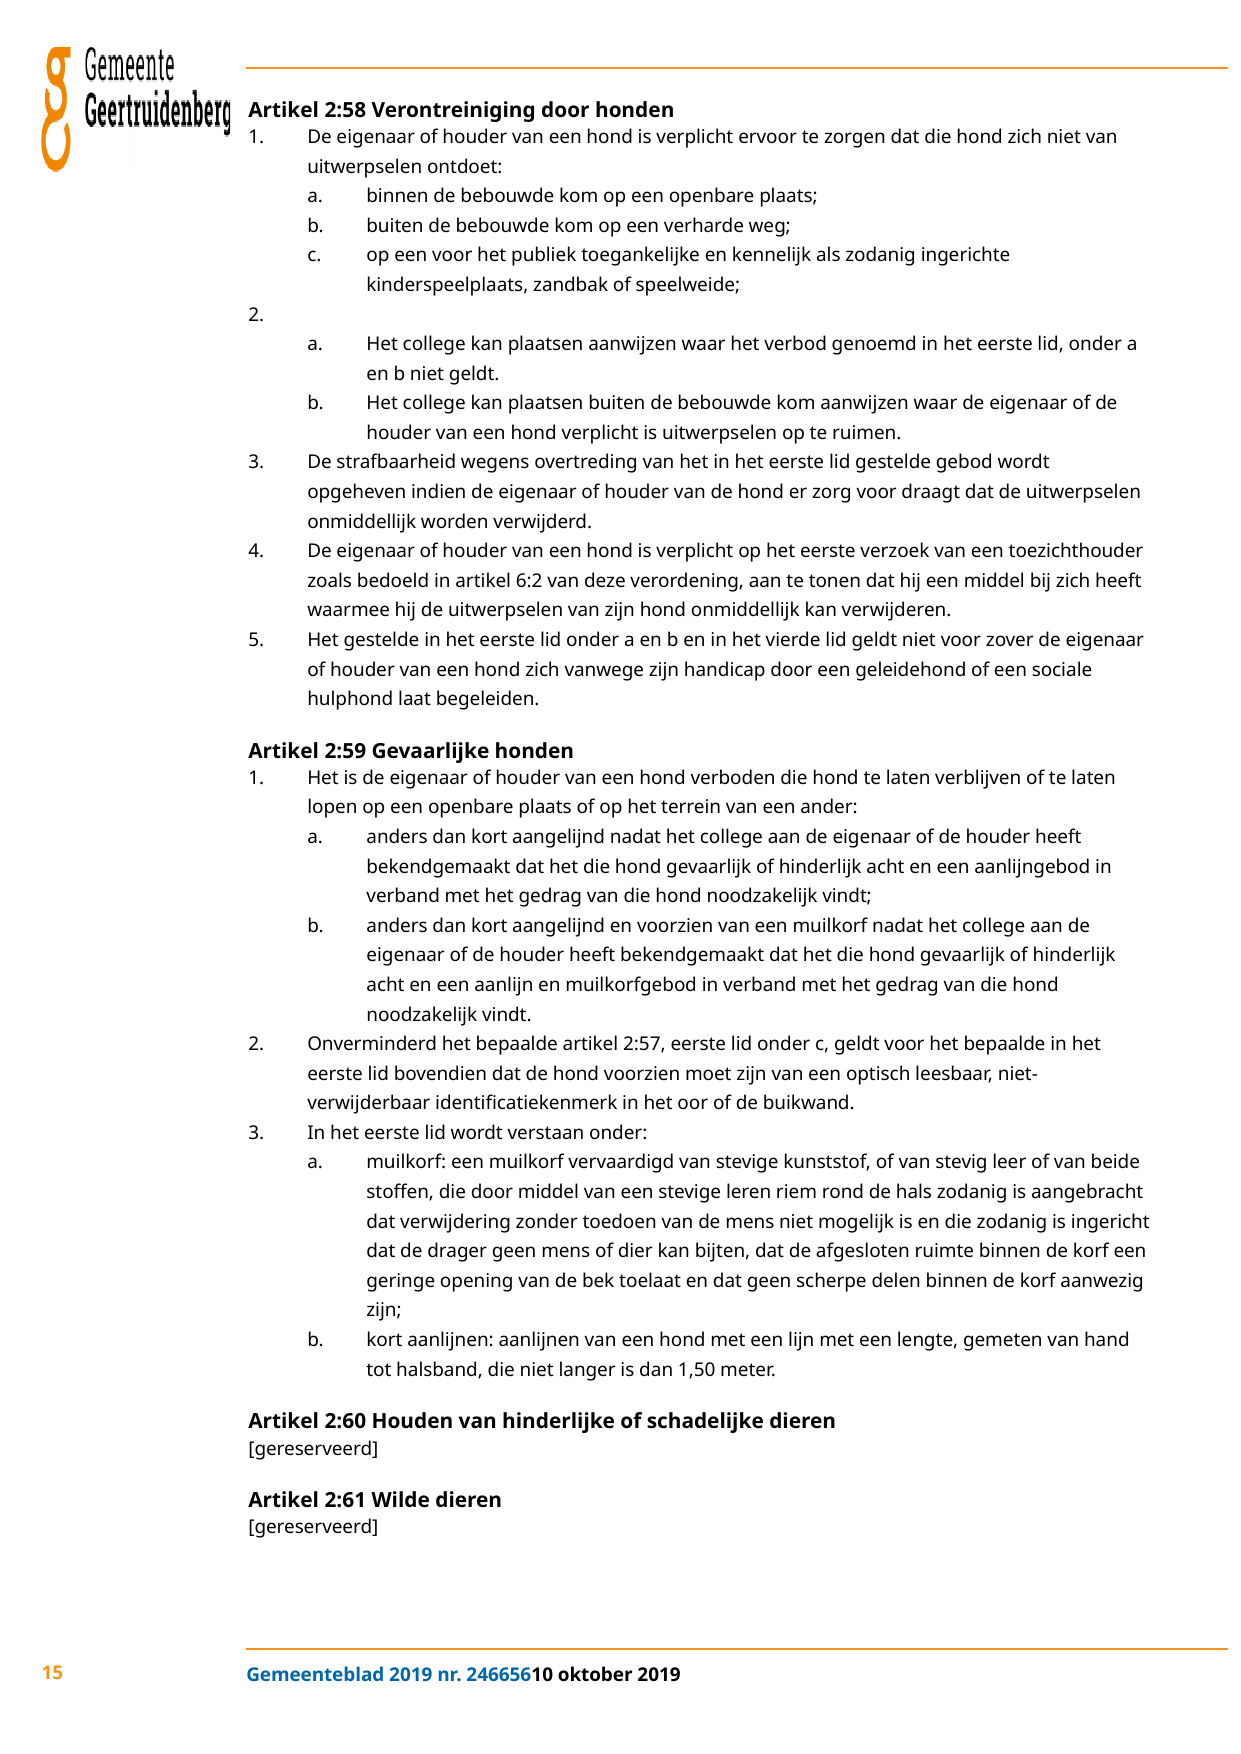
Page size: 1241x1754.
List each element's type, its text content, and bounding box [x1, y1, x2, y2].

list Het college kan plaatsen aanwijzen waar het verbod genoemd in het eerste lid, onder a en b niet geldt. [307, 330, 1152, 386]
list De eigenaar of houder van een hond is verplicht ervoor te zorgen dat die hond zich niet van uitwerpselen ontdoet: [248, 123, 1152, 178]
list Het college kan plaatsen buiten de bebouwde kom aanwijzen waar de eigenaar of de houder van een hond verplicht is uitwerpselen op te ruimen. [307, 389, 1152, 445]
list De eigenaar of houder van een hond is verplicht op het eerste verzoek van een toezichthouder zoals bedoeld in artikel 6:2 van deze verordening, aan te tonen dat hij een middel bij zich heeft waarmee hij de uitwerpselen van zijn hond onmiddellijk kan verwijderen. [248, 537, 1152, 622]
list op een voor het publiek toegankelijke en kennelijk als zodanig ingerichte kinderspeelplaats, zandbak of speelweide; [307, 242, 1152, 297]
text Artikel 2:58 Verontreiniging door honden [248, 95, 1152, 123]
list binnen de bebouwde kom op een openbare plaats; [307, 182, 1152, 208]
list anders dan kort aangelijnd nadat het college aan de eigenaar of de houder heeft bekendgemaakt dat het die hond gevaarlijk of hinderlijk acht en een aanlijngebod in verband met het gedrag van die hond noodzakelijk vindt; [307, 823, 1152, 908]
text [gereserveerd] [248, 1513, 1152, 1539]
text [gereserveerd] [248, 1435, 1152, 1460]
list Het is de eigenaar of houder van een hond verboden die hond te laten verblijven of te laten lopen op een openbare plaats of op het terrein van een ander: [248, 764, 1152, 819]
text Artikel 2:60 Houden van hinderlijke of schadelijke dieren [248, 1406, 1152, 1435]
list De strafbaarheid wegens overtreding van het in het eerste lid gestelde gebod wordt opgeheven indien de eigenaar of houder van de hond er zorg voor draagt dat de uitwerpselen onmiddellijk worden verwijderd. [248, 449, 1152, 533]
list kort aanlijnen: aanlijnen van een hond met een lijn met een lengte, gemeten van hand tot halsband, die niet langer is dan 1,50 meter. [307, 1326, 1152, 1382]
text Artikel 2:59 Gevaarlijke honden [248, 736, 1152, 764]
list Het gestelde in het eerste lid onder a en b en in het vierde lid geldt niet voor zover de eigenaar of houder van een hond zich vanwege zijn handicap door een geleidehond of een sociale hulphond laat begeleiden. [248, 626, 1152, 711]
list In het eerste lid wordt verstaan onder: [248, 1119, 1152, 1145]
list Onverminderd het bepaalde artikel 2:57, eerste lid onder c, geldt voor het bepaalde in het eerste lid bovendien dat de hond voorzien moet zijn van een optisch leesbaar, niet- verwijderbaar identificatiekenmerk in het oor of de buikwand. [248, 1030, 1152, 1115]
picture [41, 47, 231, 172]
text Artikel 2:61 Wilde dieren [248, 1485, 1152, 1513]
list muilkorf: een muilkorf vervaardigd van stevige kunststof, of van stevig leer of van beide stoffen, die door middel van een stevige leren riem rond de hals zodanig is aangebracht dat verwijdering zonder toedoen van de mens niet mogelijk is en die zodanig is ingericht dat de drager geen mens of dier kan bijten, dat de afgesloten ruimte binnen de korf een geringe opening van de bek toelaat en dat geen scherpe delen binnen de korf aanwezig zijn; [307, 1149, 1152, 1322]
list anders dan kort aangelijnd en voorzien van een muilkorf nadat het college aan de eigenaar of de houder heeft bekendgemaakt dat het die hond gevaarlijk of hinderlijk acht en een aanlijn en muilkorfgebod in verband met het gedrag van die hond noodzakelijk vindt. [307, 912, 1152, 1027]
list buiten de bebouwde kom op een verharde weg; [307, 212, 1152, 238]
